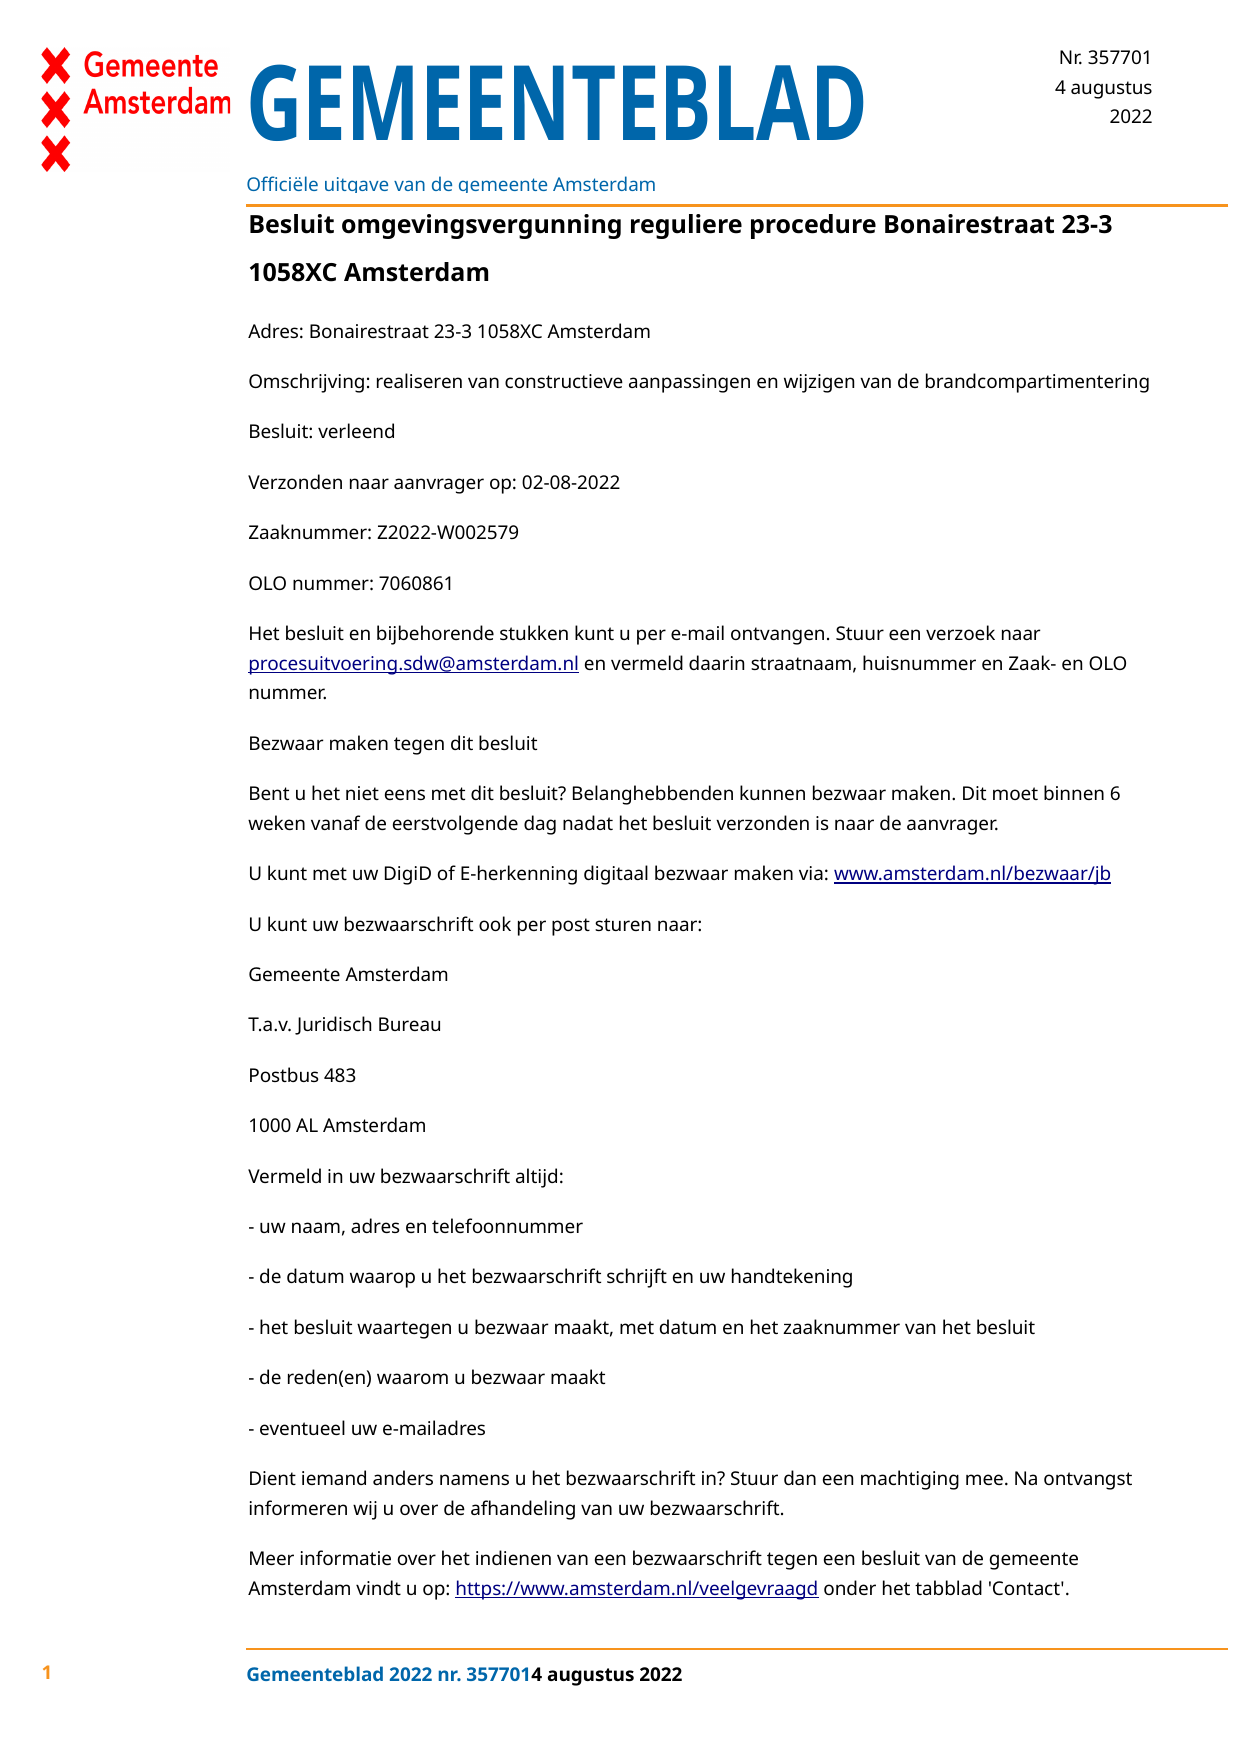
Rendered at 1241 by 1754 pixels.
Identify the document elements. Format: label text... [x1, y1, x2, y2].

picture [41, 47, 231, 172]
text Vermeld in uw bezwaarschrift altijd: [248, 1163, 1152, 1189]
text U kunt uw bezwaarschrift ook per post sturen naar: [248, 911, 1152, 937]
text Gemeente Amsterdam [248, 961, 1152, 987]
text Het besluit en bijbehorende stukken kunt u per e-mail ontvangen. Stuur een verzoek naar procesuitvoering.sdw@amsterdam.nl en vermeld daarin straatnaam, huisnummer en Zaak- en OLO nummer. [248, 620, 1152, 705]
text 1000 AL Amsterdam [248, 1112, 1152, 1138]
text Bent u het niet eens met dit besluit? Belanghebbenden kunnen bezwaar maken. Dit moet binnen 6 weken vanaf de eerstvolgende dag nadat het besluit verzonden is naar de aanvrager. [248, 780, 1152, 836]
text - de reden(en) waarom u bezwaar maakt [248, 1364, 1152, 1390]
text Bezwaar maken tegen dit besluit [248, 730, 1152, 756]
text Omschrijving: realiseren van constructieve aanpassingen en wijzigen van de brandcompartimentering [248, 368, 1152, 394]
text - uw naam, adres en telefoonnummer [248, 1213, 1152, 1239]
text Besluit omgevingsvergunning reguliere procedure Bonairestraat 23-3 1058XC Amsterdam [248, 207, 1152, 288]
text Meer informatie over het indienen van een bezwaarschrift tegen een besluit van de gemeente Amsterdam vindt u op: https://www.amsterdam.nl/veelgevraagd onder het tabblad 'Contact'. [248, 1545, 1152, 1601]
text - het besluit waartegen u bezwaar maakt, met datum en het zaaknummer van het besluit [248, 1314, 1152, 1340]
text Adres: Bonairestraat 23-3 1058XC Amsterdam [248, 318, 1152, 344]
text U kunt met uw DigiD of E-herkenning digitaal bezwaar maken via: www.amsterdam.nl/bezwaar/jb [248, 860, 1152, 886]
text - de datum waarop u het bezwaarschrift schrijft en uw handtekening [248, 1264, 1152, 1289]
text OLO nummer: 7060861 [248, 570, 1152, 596]
text Dient iemand anders namens u het bezwaarschrift in? Stuur dan een machtiging mee. Na ontvangst informeren wij u over de afhandeling van uw bezwaarschrift. [248, 1465, 1152, 1521]
text T.a.v. Juridisch Bureau [248, 1012, 1152, 1037]
text - eventueel uw e-mailadres [248, 1415, 1152, 1441]
text Besluit: verleend [248, 419, 1152, 444]
text Postbus 483 [248, 1062, 1152, 1088]
text Zaaknummer: Z2022-W002579 [248, 519, 1152, 545]
text Verzonden naar aanvrager op: 02-08-2022 [248, 469, 1152, 495]
